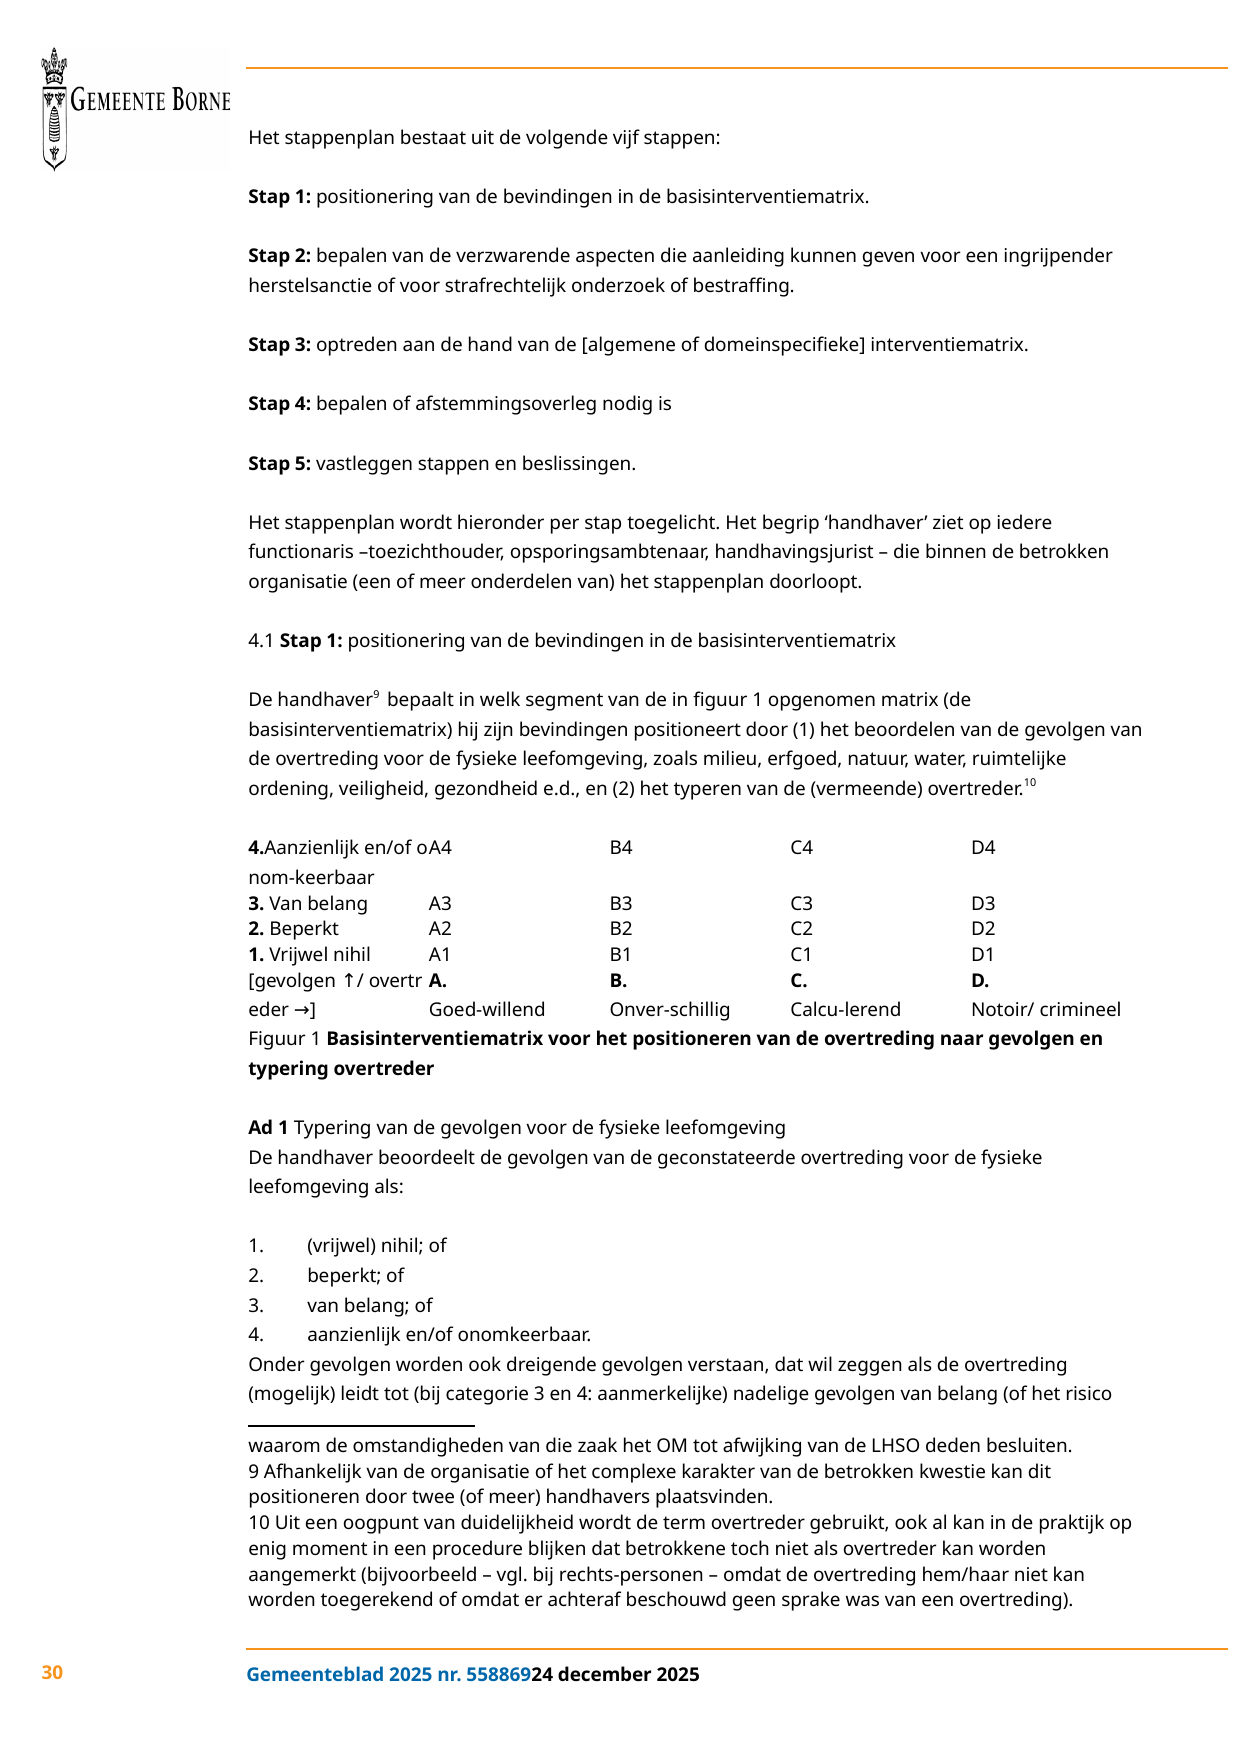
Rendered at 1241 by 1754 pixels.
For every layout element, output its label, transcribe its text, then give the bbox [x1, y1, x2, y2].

list beperkt; of [248, 1262, 1152, 1288]
table_cell A. Goed-willend [429, 967, 609, 1022]
text Stap 4: bepalen of afstemmingsoverleg nodig is [248, 391, 1152, 416]
picture [41, 47, 231, 172]
text Afhankelijk van de organisatie of het complexe karakter van de betrokken kwestie kan dit positioneren door twee (of meer) handhavers plaatsvinden. [248, 1458, 1152, 1509]
table_cell C3 [790, 890, 971, 916]
table_cell B. Onver-schillig [609, 967, 790, 1022]
table_header D4 [971, 835, 1152, 890]
table_cell C. Calcu-lerend [790, 967, 971, 1022]
table_header B4 [609, 835, 790, 890]
table_cell 3. Van belang [248, 890, 429, 916]
list (vrijwel) nihil; of [248, 1233, 1152, 1258]
table_cell 2. Beperkt [248, 916, 429, 941]
table_cell C1 [790, 941, 971, 967]
list aanzienlijk en/of onomkeerbaar. [248, 1321, 1152, 1347]
table_cell D3 [971, 890, 1152, 916]
table_cell B3 [609, 890, 790, 916]
text Stap 1: positionering van de bevindingen in de basisinterventiematrix. [248, 183, 1152, 209]
text De handhaver bepaalt in welk segment van de in figuur 1 opgenomen matrix (de basisinterventiematrix) hij zijn bevindingen positioneert door (1) het beoordelen van de gevolgen van de overtreding voor de fysieke leefomgeving, zoals milieu, erfgoed, natuur, water, ruimtelijke ordening, veiligheid, gezondheid e.d., en (2) het typeren van de (vermeende) overtreder. [248, 686, 1152, 801]
table_cell A3 [429, 890, 609, 916]
table_cell 1. Vrijwel nihil [248, 941, 429, 967]
text Het stappenplan bestaat uit de volgende vijf stappen: [248, 124, 1152, 150]
text Uit een oogpunt van duidelijkheid wordt de term overtreder gebruikt, ook al kan in de praktijk op enig moment in een procedure blijken dat betrokkene toch niet als overtreder kan worden aangemerkt (bijvoorbeeld – vgl. bij rechts-personen – omdat de overtreding hem/haar niet kan worden toegerekend of omdat er achteraf beschouwd geen sprake was van een overtreding). [248, 1509, 1152, 1612]
table_cell D1 [971, 941, 1152, 967]
table_cell B2 [609, 916, 790, 941]
table_cell D. Notoir/ crimineel [971, 967, 1152, 1022]
table_header 4.Aanzienlijk en/of onom-keerbaar [248, 835, 429, 890]
text Figuur 1 Basisinterventiematrix voor het positioneren van de overtreding naar gevolgen en typering overtreder [248, 1026, 1152, 1081]
text Stap 3: optreden aan de hand van de [algemene of domeinspecifieke] interventiematrix. [248, 331, 1152, 357]
text waarom de omstandigheden van die zaak het OM tot afwijking van de LHSO deden besluiten. [248, 1432, 1152, 1458]
text Onder gevolgen worden ook dreigende gevolgen verstaan, dat wil zeggen als de overtreding (mogelijk) leidt tot (bij categorie 3 en 4: aanmerkelijke) nadelige gevolgen van belang (of het risico [248, 1351, 1152, 1406]
table_cell D2 [971, 916, 1152, 941]
table_cell A2 [429, 916, 609, 941]
table_cell [gevolgen ↑/ overtreder →] [248, 967, 429, 1022]
table_cell A1 [429, 941, 609, 967]
text 4.1 Stap 1: positionering van de bevindingen in de basisinterventiematrix [248, 627, 1152, 653]
table_cell B1 [609, 941, 790, 967]
list van belang; of [248, 1292, 1152, 1317]
table_cell C2 [790, 916, 971, 941]
text De handhaver beoordeelt de gevolgen van de geconstateerde overtreding voor de fysieke leefomgeving als: [248, 1144, 1152, 1199]
text Stap 2: bepalen van de verzwarende aspecten die aanleiding kunnen geven voor een ingrijpender herstelsanctie of voor strafrechtelijk onderzoek of bestraffing. [248, 243, 1152, 298]
text Stap 5: vastleggen stappen en beslissingen. [248, 450, 1152, 476]
text Het stappenplan wordt hieronder per stap toegelicht. Het begrip ‘handhaver’ ziet op iedere functionaris –toezichthouder, opsporingsambtenaar, handhavingsjurist – die binnen de betrokken organisatie (een of meer onderdelen van) het stappenplan doorloopt. [248, 509, 1152, 594]
text Ad 1 Typering van de gevolgen voor de fysieke leefomgeving [248, 1114, 1152, 1140]
table_header A4 [429, 835, 609, 890]
table_header C4 [790, 835, 971, 890]
